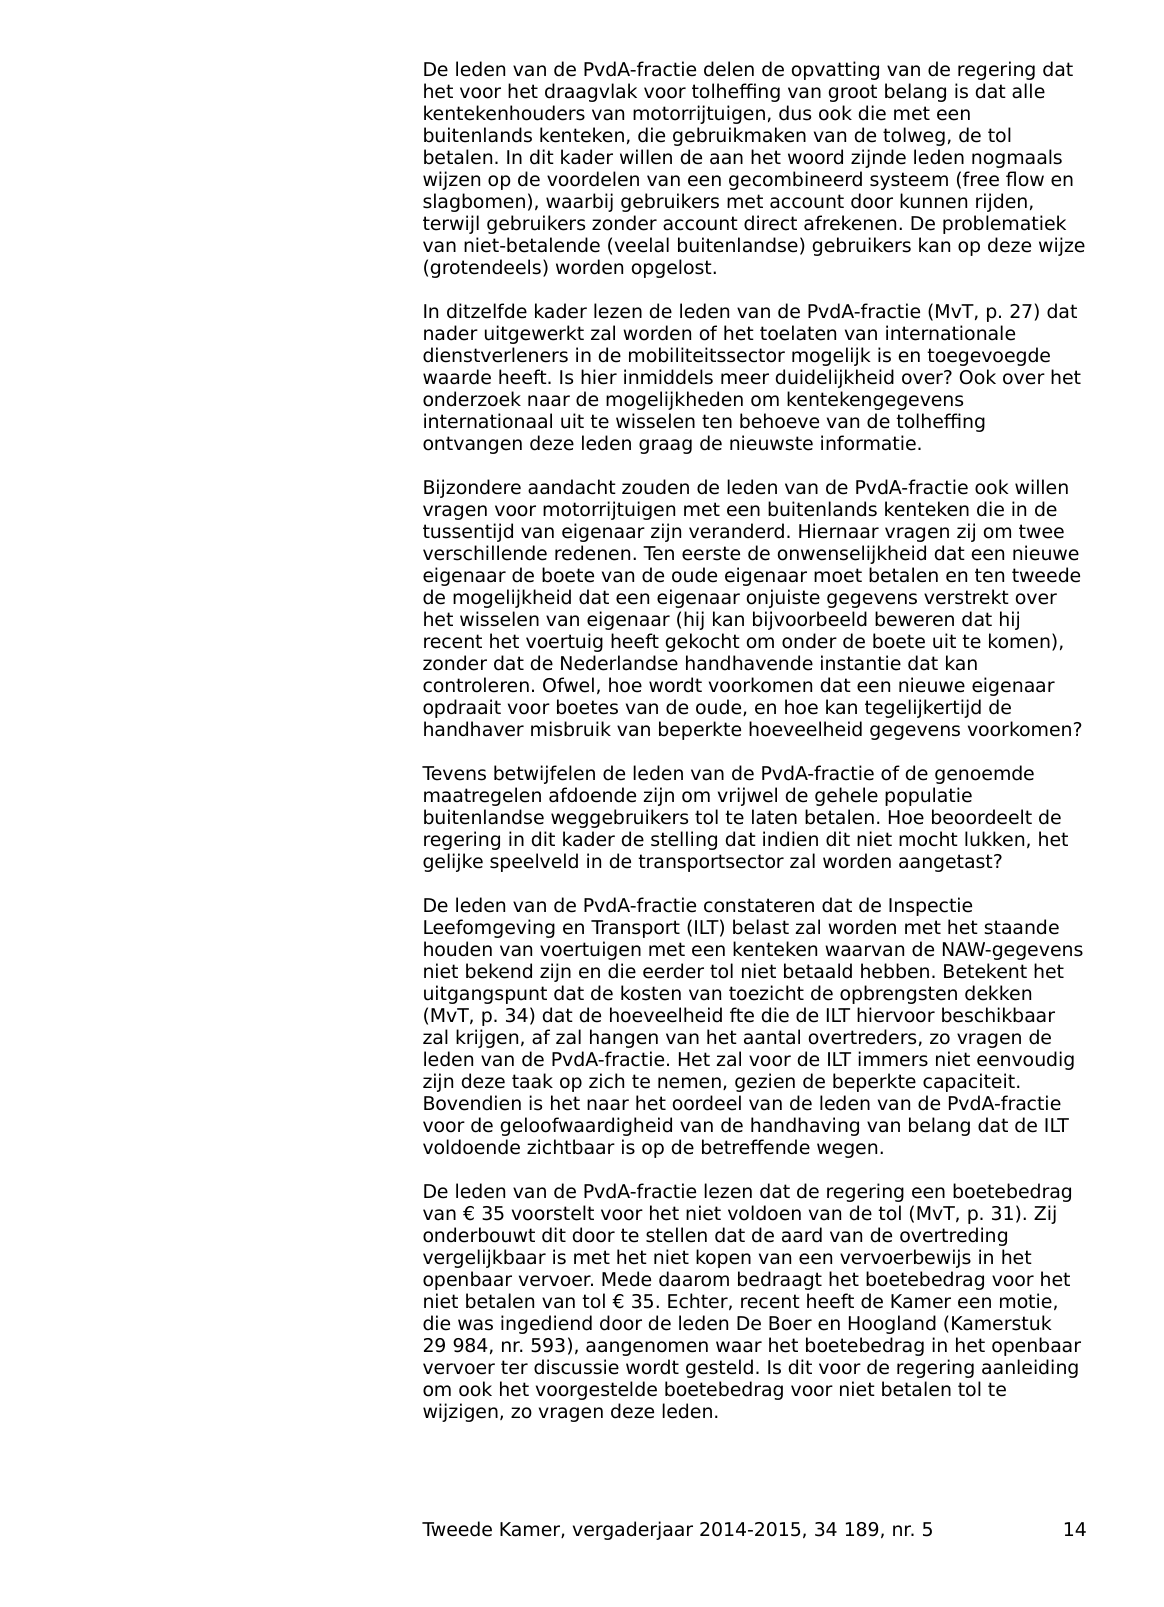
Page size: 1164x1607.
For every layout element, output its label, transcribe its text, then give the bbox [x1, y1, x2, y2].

text De leden van de PvdA-fractie delen de opvatting van de regering dat het voor het draagvlak voor tolheffing van groot belang is dat alle kentekenhouders van motorrijtuigen, dus ook die met een buitenlands kenteken, die gebruikmaken van de tolweg, de tol betalen. In dit kader willen de aan het woord zijnde leden nogmaals wijzen op de voordelen van een gecombineerd systeem (free flow en slagbomen), waarbij gebruikers met account door kunnen rijden, terwijl gebruikers zonder account direct afrekenen. De problematiek van niet-betalende (veelal buitenlandse) gebruikers kan op deze wijze (grotendeels) worden opgelost. [422, 59, 1087, 279]
text De leden van de PvdA-fractie constateren dat de Inspectie Leefomgeving en Transport (ILT) belast zal worden met het staande houden van voertuigen met een kenteken waarvan de NAW-gegevens niet bekend zijn en die eerder tol niet betaald hebben. Betekent het uitgangspunt dat de kosten van toezicht de opbrengsten dekken (MvT, p. 34) dat de hoeveelheid fte die de ILT hiervoor beschikbaar zal krijgen, af zal hangen van het aantal overtreders, zo vragen de leden van de PvdA-fractie. Het zal voor de ILT immers niet eenvoudig zijn deze taak op zich te nemen, gezien de beperkte capaciteit. Bovendien is het naar het oordeel van de leden van de PvdA-fractie voor de geloofwaardigheid van de handhaving van belang dat de ILT voldoende zichtbaar is op de betreffende wegen. [422, 895, 1087, 1159]
text In ditzelfde kader lezen de leden van de PvdA-fractie (MvT, p. 27) dat nader uitgewerkt zal worden of het toelaten van internationale dienstverleners in de mobiliteitssector mogelijk is en toegevoegde waarde heeft. Is hier inmiddels meer duidelijkheid over? Ook over het onderzoek naar de mogelijkheden om kentekengegevens internationaal uit te wisselen ten behoeve van de tolheffing ontvangen deze leden graag de nieuwste informatie. [422, 301, 1087, 455]
text Tevens betwijfelen de leden van de PvdA-fractie of de genoemde maatregelen afdoende zijn om vrijwel de gehele populatie buitenlandse weggebruikers tol te laten betalen. Hoe beoordeelt de regering in dit kader de stelling dat indien dit niet mocht lukken, het gelijke speelveld in de transportsector zal worden aangetast? [422, 763, 1087, 873]
text De leden van de PvdA-fractie lezen dat de regering een boetebedrag van € 35 voorstelt voor het niet voldoen van de tol (MvT, p. 31). Zij onderbouwt dit door te stellen dat de aard van de overtreding vergelijkbaar is met het niet kopen van een vervoerbewijs in het openbaar vervoer. Mede daarom bedraagt het boetebedrag voor het niet betalen van tol € 35. Echter, recent heeft de Kamer een motie, die was ingediend door de leden De Boer en Hoogland (Kamerstuk 29 984, nr. 593), aangenomen waar het boetebedrag in het openbaar vervoer ter discussie wordt gesteld. Is dit voor de regering aanleiding om ook het voorgestelde boetebedrag voor niet betalen tol te wijzigen, zo vragen deze leden. [422, 1181, 1087, 1423]
text Bijzondere aandacht zouden de leden van de PvdA-fractie ook willen vragen voor motorrijtuigen met een buitenlands kenteken die in de tussentijd van eigenaar zijn veranderd. Hiernaar vragen zij om twee verschillende redenen. Ten eerste de onwenselijkheid dat een nieuwe eigenaar de boete van de oude eigenaar moet betalen en ten tweede de mogelijkheid dat een eigenaar onjuiste gegevens verstrekt over het wisselen van eigenaar (hij kan bijvoorbeeld beweren dat hij recent het voertuig heeft gekocht om onder de boete uit te komen), zonder dat de Nederlandse handhavende instantie dat kan controleren. Ofwel, hoe wordt voorkomen dat een nieuwe eigenaar opdraait voor boetes van de oude, en hoe kan tegelijkertijd de handhaver misbruik van beperkte hoeveelheid gegevens voorkomen? [422, 477, 1087, 741]
